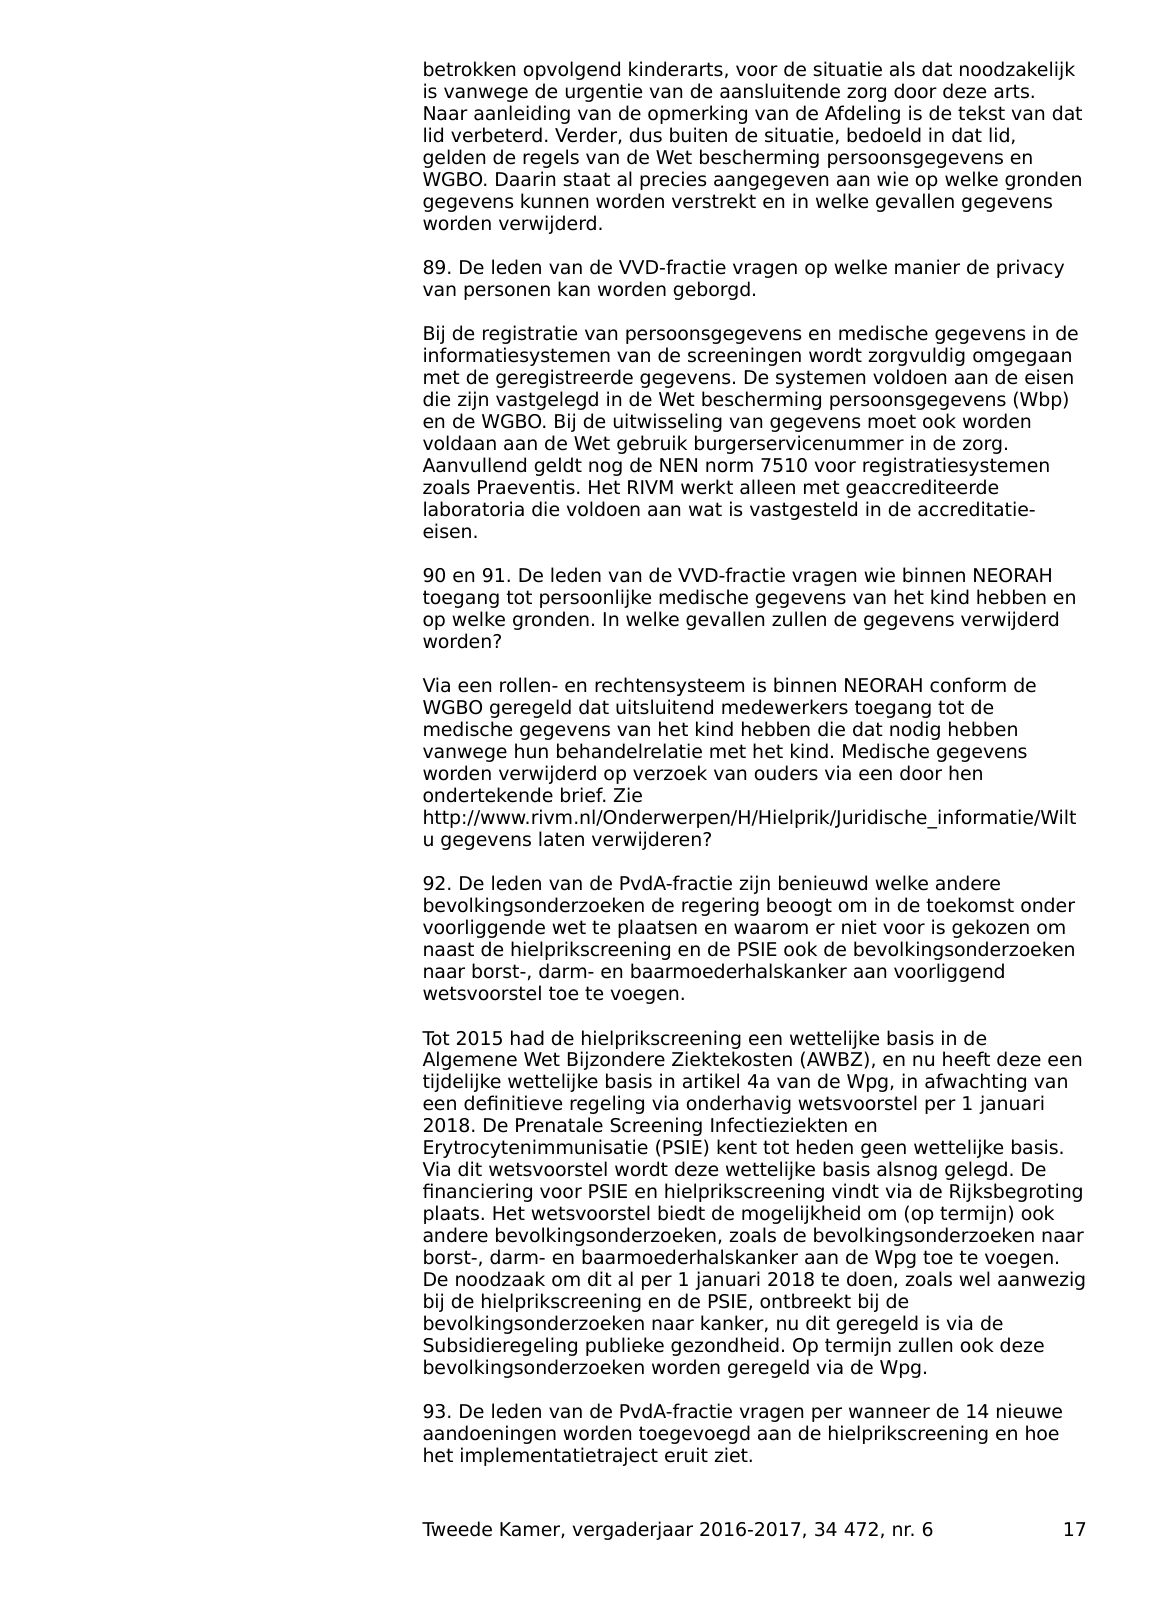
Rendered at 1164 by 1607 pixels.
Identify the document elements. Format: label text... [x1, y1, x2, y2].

text 93. De leden van de PvdA-fractie vragen per wanneer de 14 nieuwe aandoeningen worden toegevoegd aan de hielprikscreening en hoe het implementatietraject eruit ziet. [422, 1401, 1087, 1467]
text 90 en 91. De leden van de VVD-fractie vragen wie binnen NEORAH toegang tot persoonlijke medische gegevens van het kind hebben en op welke gronden. In welke gevallen zullen de gegevens verwijderd worden? [422, 565, 1087, 653]
text Via een rollen- en rechtensysteem is binnen NEORAH conform de WGBO geregeld dat uitsluitend medewerkers toegang tot de medische gegevens van het kind hebben die dat nodig hebben vanwege hun behandelrelatie met het kind. Medische gegevens worden verwijderd op verzoek van ouders via een door hen ondertekende brief. Zie http://www.rivm.nl/Onderwerpen/H/Hielprik/Juridische_informatie/Wilt u gegevens laten verwijderen? [422, 675, 1087, 851]
text Bij de registratie van persoonsgegevens en medische gegevens in de informatiesystemen van de screeningen wordt zorgvuldig omgegaan met de geregistreerde gegevens. De systemen voldoen aan de eisen die zijn vastgelegd in de Wet bescherming persoonsgegevens (Wbp) en de WGBO. Bij de uitwisseling van gegevens moet ook worden voldaan aan de Wet gebruik burgerservicenummer in de zorg. Aanvullend geldt nog de NEN norm 7510 voor registratiesystemen zoals Praeventis. Het RIVM werkt alleen met geaccrediteerde laboratoria die voldoen aan wat is vastgesteld in de accreditatie-eisen. [422, 323, 1087, 543]
text Tot 2015 had de hielprikscreening een wettelijke basis in de Algemene Wet Bijzondere Ziektekosten (AWBZ), en nu heeft deze een tijdelijke wettelijke basis in artikel 4a van de Wpg, in afwachting van een definitieve regeling via onderhavig wetsvoorstel per 1 januari 2018. De Prenatale Screening Infectieziekten en Erytrocytenimmunisatie (PSIE) kent tot heden geen wettelijke basis. Via dit wetsvoorstel wordt deze wettelijke basis alsnog gelegd. De financiering voor PSIE en hielprikscreening vindt via de Rijksbegroting plaats. Het wetsvoorstel biedt de mogelijkheid om (op termijn) ook andere bevolkingsonderzoeken, zoals de bevolkingsonderzoeken naar borst-, darm- en baarmoederhalskanker aan de Wpg toe te voegen. De noodzaak om dit al per 1 januari 2018 te doen, zoals wel aanwezig bij de hielprikscreening en de PSIE, ontbreekt bij de bevolkingsonderzoeken naar kanker, nu dit geregeld is via de Subsidieregeling publieke gezondheid. Op termijn zullen ook deze bevolkingsonderzoeken worden geregeld via de Wpg. [422, 1027, 1087, 1379]
text 92. De leden van de PvdA-fractie zijn benieuwd welke andere bevolkingsonderzoeken de regering beoogt om in de toekomst onder voorliggende wet te plaatsen en waarom er niet voor is gekozen om naast de hielprikscreening en de PSIE ook de bevolkingsonderzoeken naar borst-, darm- en baarmoederhalskanker aan voorliggend wetsvoorstel toe te voegen. [422, 873, 1087, 1005]
text betrokken opvolgend kinderarts, voor de situatie als dat noodzakelijk is vanwege de urgentie van de aansluitende zorg door deze arts. Naar aanleiding van de opmerking van de Afdeling is de tekst van dat lid verbeterd. Verder, dus buiten de situatie, bedoeld in dat lid, gelden de regels van de Wet bescherming persoonsgegevens en WGBO. Daarin staat al precies aangegeven aan wie op welke gronden gegevens kunnen worden verstrekt en in welke gevallen gegevens worden verwijderd. [422, 59, 1087, 235]
text 89. De leden van de VVD-fractie vragen op welke manier de privacy van personen kan worden geborgd. [422, 257, 1087, 301]
